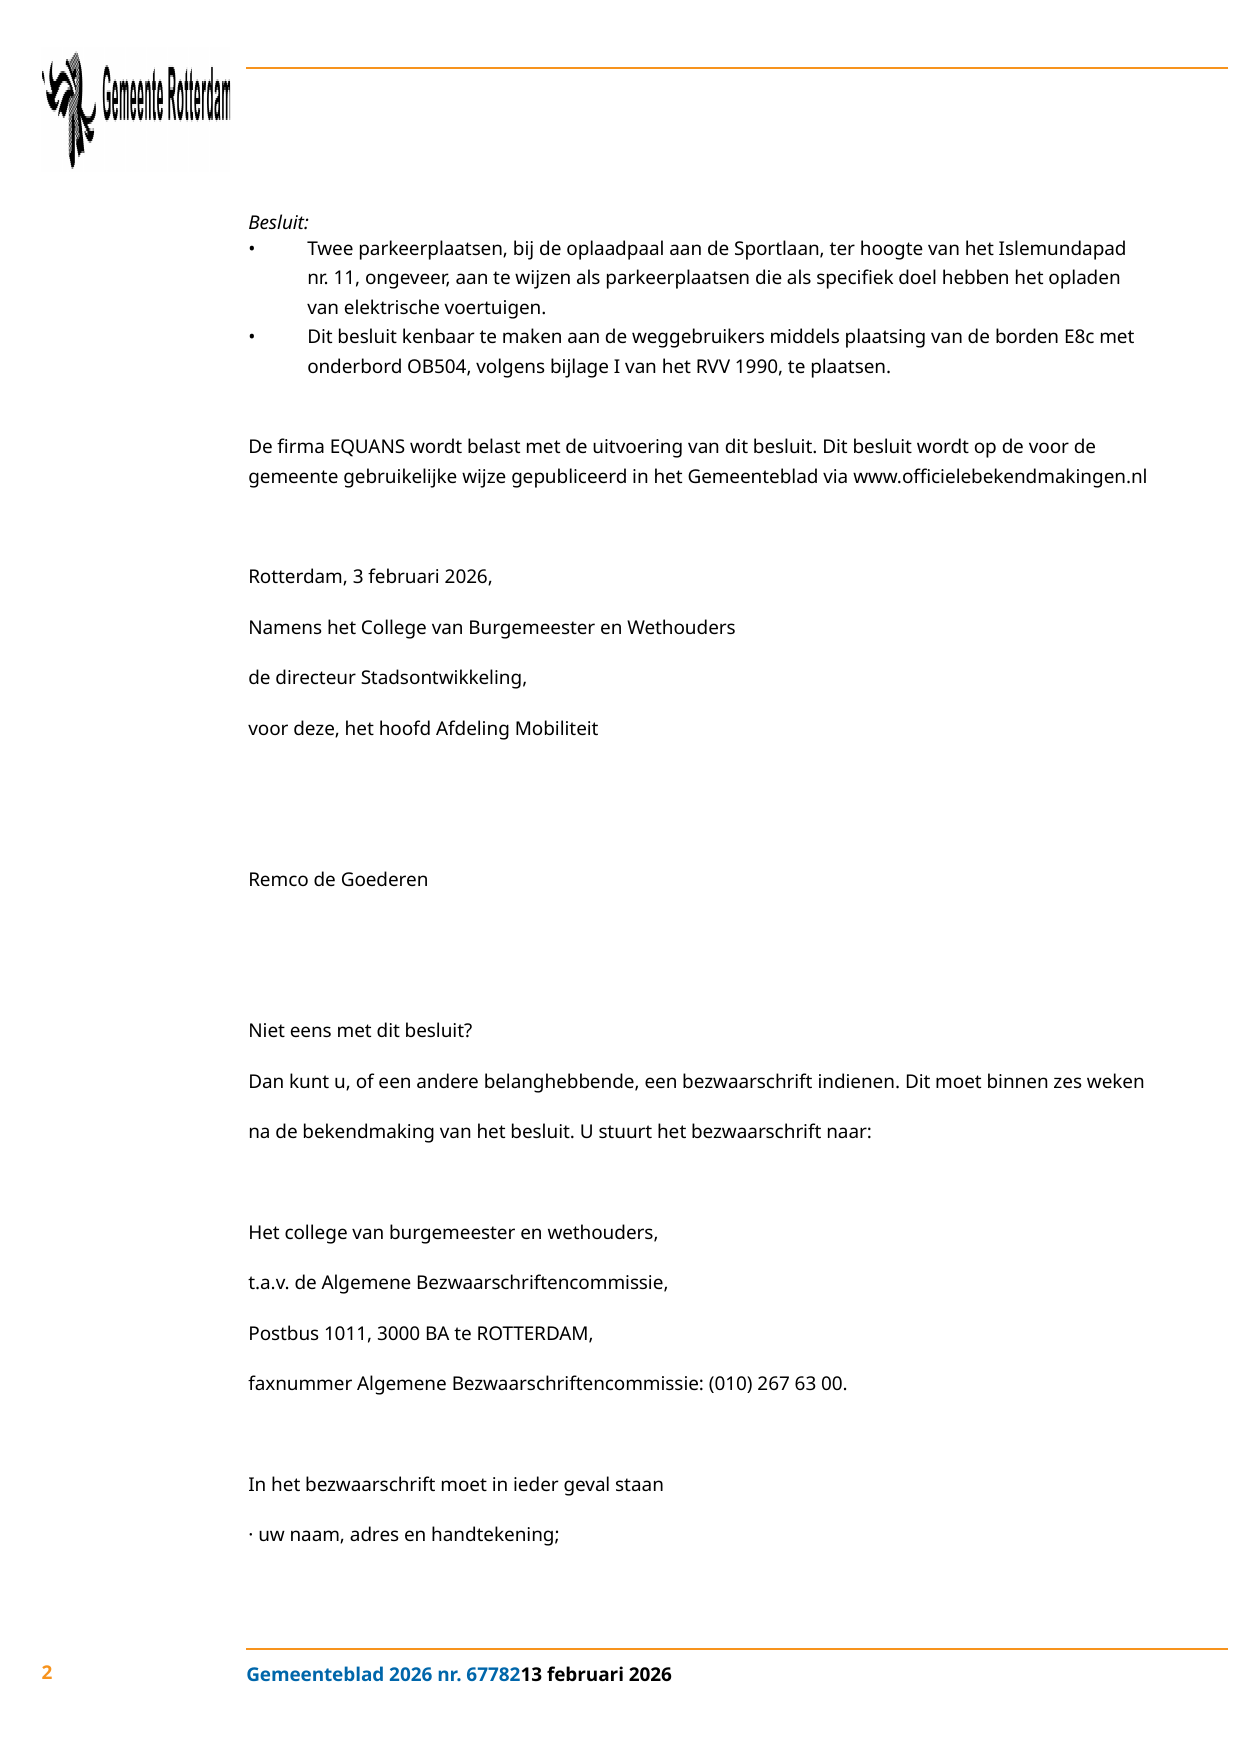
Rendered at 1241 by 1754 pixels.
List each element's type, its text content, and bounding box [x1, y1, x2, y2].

text In het bezwaarschrift moet in ieder geval staan [248, 1471, 1152, 1497]
text De firma EQUANS wordt belast met de uitvoering van dit besluit. Dit besluit wordt op de voor de gemeente gebruikelijke wijze gepubliceerd in het Gemeenteblad via www.officielebekendmakingen.nl [248, 433, 1152, 488]
text Besluit: [248, 209, 1152, 235]
list Twee parkeerplaatsen, bij de oplaadpaal aan de Sportlaan, ter hoogte van het Islemundapad nr. 11, ongeveer, aan te wijzen als parkeerplaatsen die als specifiek doel hebben het opladen van elektrische voertuigen. [248, 235, 1152, 320]
list Dit besluit kenbaar te maken aan de weggebruikers middels plaatsing van de borden E8c met onderbord OB504, volgens bijlage I van het RVV 1990, te plaatsen. [248, 324, 1152, 379]
text t.a.v. de Algemene Bezwaarschriftencommissie, [248, 1269, 1152, 1295]
text · uw naam, adres en handtekening; [248, 1522, 1152, 1547]
text Rotterdam, 3 februari 2026, [248, 564, 1152, 589]
text na de bekendmaking van het besluit. U stuurt het bezwaarschrift naar: [248, 1118, 1152, 1144]
text Dan kunt u, of een andere belanghebbende, een bezwaarschrift indienen. Dit moet binnen zes weken [248, 1068, 1152, 1093]
text Remco de Goederen [248, 866, 1152, 892]
text Namens het College van Burgemeester en Wethouders [248, 614, 1152, 640]
picture [41, 47, 231, 172]
text de directeur Stadsontwikkeling, [248, 664, 1152, 690]
text Het college van burgemeester en wethouders, [248, 1219, 1152, 1245]
text voor deze, het hoofd Afdeling Mobiliteit [248, 715, 1152, 741]
text Niet eens met dit besluit? [248, 1017, 1152, 1043]
text faxnummer Algemene Bezwaarschriftencommissie: (010) 267 63 00. [248, 1370, 1152, 1396]
text Postbus 1011, 3000 BA te ROTTERDAM, [248, 1320, 1152, 1346]
